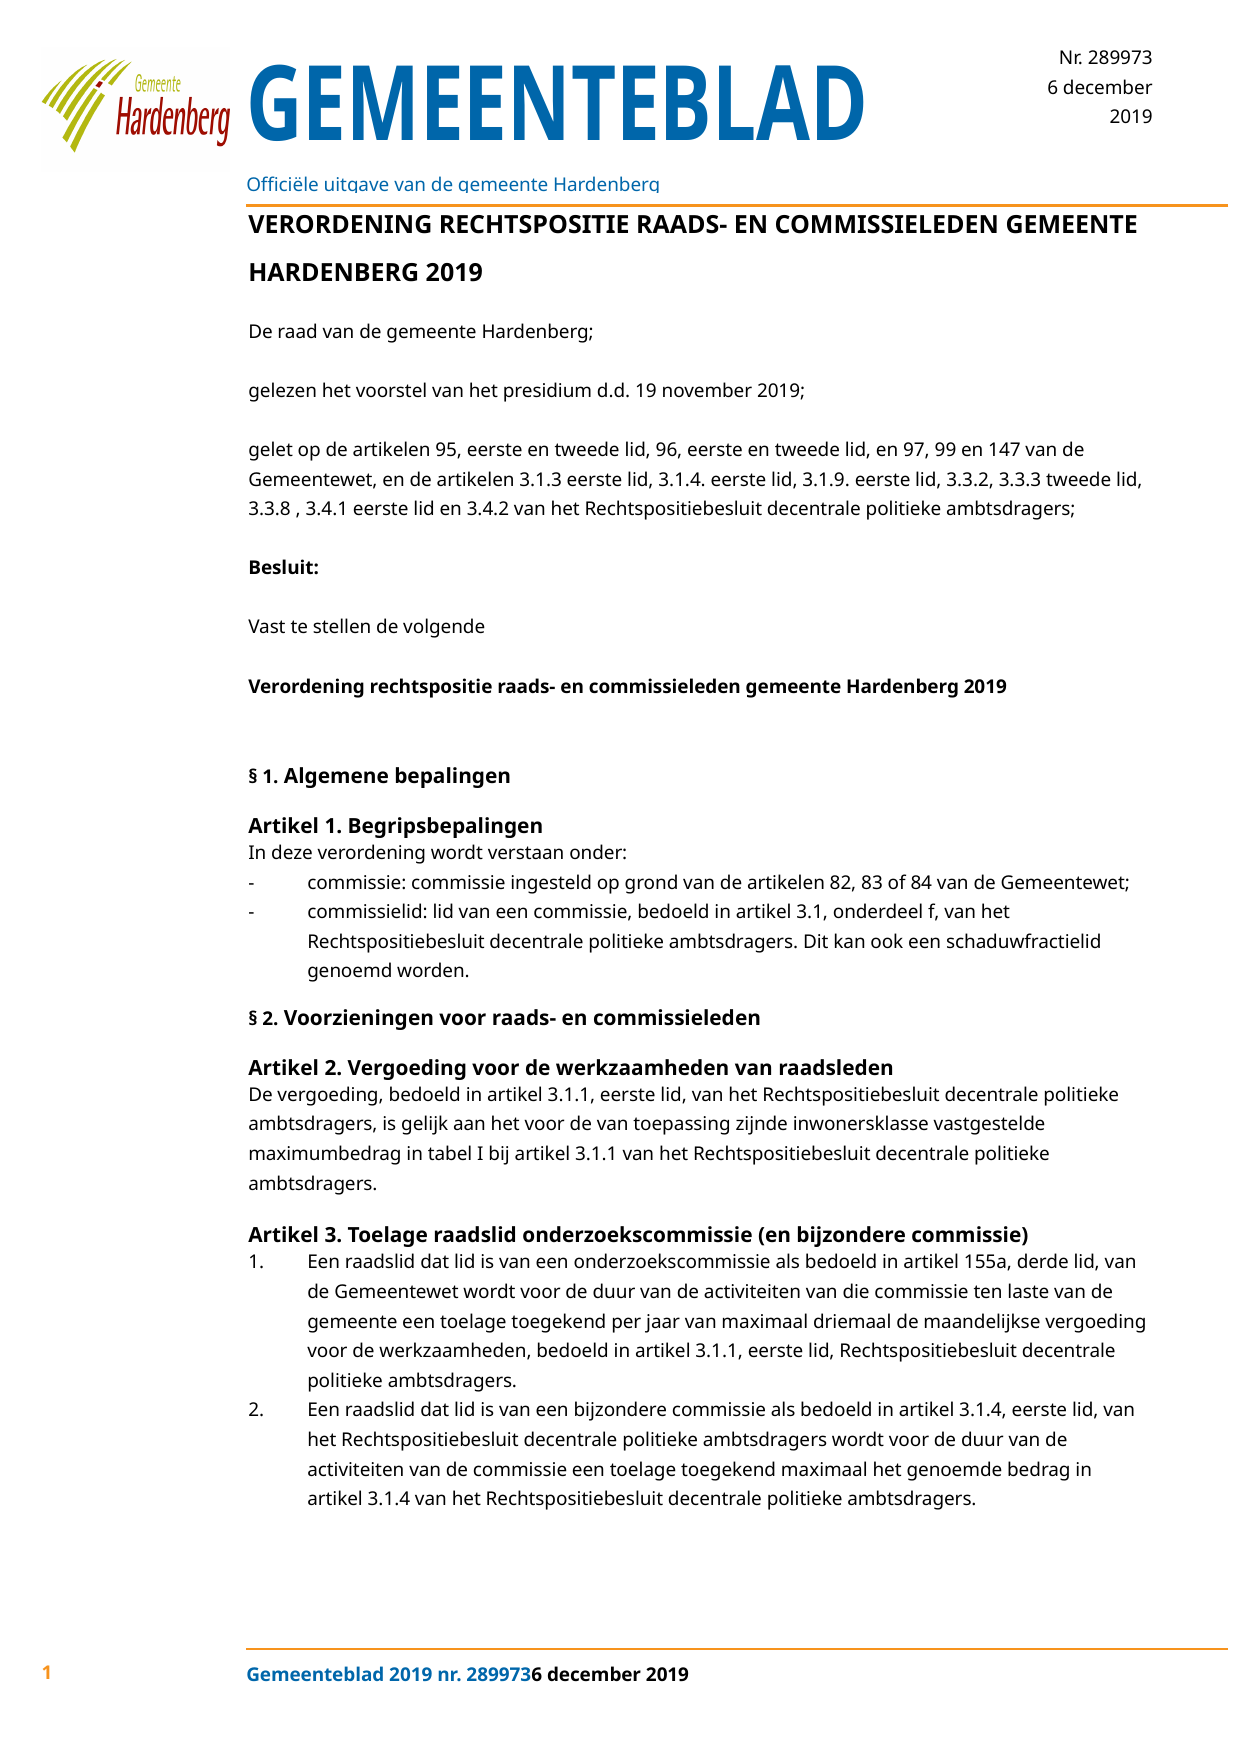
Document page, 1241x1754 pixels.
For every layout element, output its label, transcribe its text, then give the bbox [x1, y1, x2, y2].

text In deze verordening wordt verstaan onder: [248, 839, 1152, 865]
text De raad van de gemeente Hardenberg; [248, 318, 1152, 344]
text § 1. Algemene bepalingen [248, 762, 1152, 790]
picture [41, 47, 231, 172]
list Een raadslid dat lid is van een bijzondere commissie als bedoeld in artikel 3.1.4, eerste lid, van het Rechtspositiebesluit decentrale politieke ambtsdragers wordt voor de duur van de activiteiten van de commissie een toelage toegekend maximaal het genoemde bedrag in artikel 3.1.4 van het Rechtspositiebesluit decentrale politieke ambtsdragers. [248, 1397, 1152, 1511]
text gelezen het voorstel van het presidium d.d. 19 november 2019; [248, 377, 1152, 403]
text gelet op de artikelen 95, eerste en tweede lid, 96, eerste en tweede lid, en 97, 99 en 147 van de Gemeentewet, en de artikelen 3.1.3 eerste lid, 3.1.4. eerste lid, 3.1.9. eerste lid, 3.3.2, 3.3.3 tweede lid, 3.3.8 , 3.4.1 eerste lid en 3.4.2 van het Rechtspositiebesluit decentrale politieke ambtsdragers; [248, 436, 1152, 521]
list commissielid: lid van een commissie, bedoeld in artikel 3.1, onderdeel f, van het Rechtspositiebesluit decentrale politieke ambtsdragers. Dit kan ook een schaduwfractielid genoemd worden. [248, 898, 1152, 983]
list commissie: commissie ingesteld op grond van de artikelen 82, 83 of 84 van de Gemeentewet; [248, 869, 1152, 895]
text VERORDENING RECHTSPOSITIE RAADS- EN COMMISSIELEDEN GEMEENTE HARDENBERG 2019 [248, 207, 1152, 288]
text De vergoeding, bedoeld in artikel 3.1.1, eerste lid, van het Rechtspositiebesluit decentrale politieke ambtsdragers, is gelijk aan het voor de van toepassing zijnde inwonersklasse vastgestelde maximumbedrag in tabel I bij artikel 3.1.1 van het Rechtspositiebesluit decentrale politieke ambtsdragers. [248, 1081, 1152, 1196]
text Verordening rechtspositie raads- en commissieleden gemeente Hardenberg 2019 [248, 673, 1152, 699]
text § 2. Voorzieningen voor raads- en commissieleden [248, 1003, 1152, 1032]
text Artikel 2. Vergoeding voor de werkzaamheden van raadsleden [248, 1053, 1152, 1081]
text Artikel 1. Begripsbepalingen [248, 811, 1152, 839]
text Besluit: [248, 554, 1152, 580]
text Vast te stellen de volgende [248, 614, 1152, 639]
list Een raadslid dat lid is van een onderzoekscommissie als bedoeld in artikel 155a, derde lid, van de Gemeentewet wordt voor de duur van de activiteiten van die commissie ten laste van de gemeente een toelage toegekend per jaar van maximaal driemaal de maandelijkse vergoeding voor de werkzaamheden, bedoeld in artikel 3.1.1, eerste lid, Rechtspositiebesluit decentrale politieke ambtsdragers. [248, 1249, 1152, 1393]
text Artikel 3. Toelage raadslid onderzoekscommissie (en bijzondere commissie) [248, 1220, 1152, 1249]
